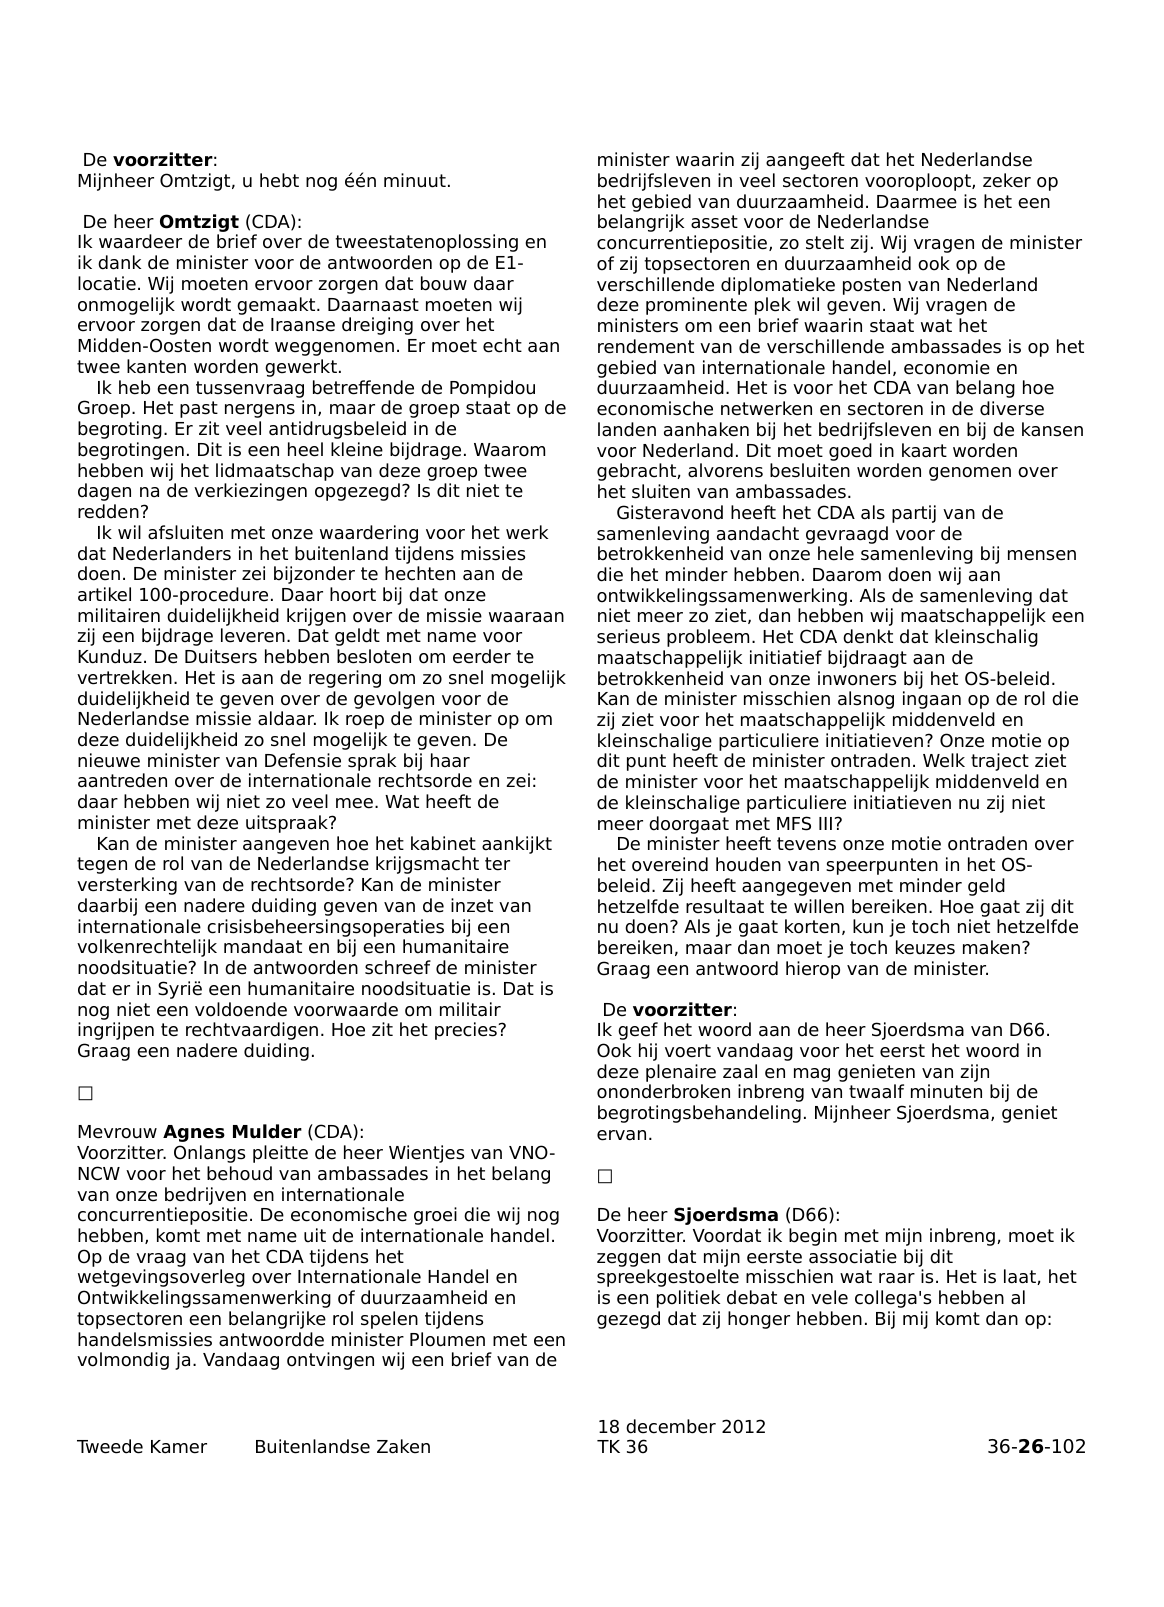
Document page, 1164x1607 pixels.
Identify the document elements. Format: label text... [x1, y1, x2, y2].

text Kan de minister aangeven hoe het kabinet aankijkt tegen de rol van de Nederlandse krijgsmacht ter versterking van de rechtsorde? Kan de minister daarbij een nadere duiding geven van de inzet van internationale crisisbeheersingsoperaties bij een volkenrechtelijk mandaat en bij een humanitaire noodsituatie? In de antwoorden schreef de minister dat er in Syrië een humanitaire noodsituatie is. Dat is nog niet een voldoende voorwaarde om militair ingrijpen te rechtvaardigen. Hoe zit het precies? Graag een nadere duiding. [77, 833, 567, 1062]
text De voorzitter: [77, 150, 567, 171]
text De heer Omtzigt (CDA): [77, 212, 567, 232]
text Ik geef het woord aan de heer Sjoerdsma van D66. Ook hij voert vandaag voor het eerst het woord in deze plenaire zaal en mag genieten van zijn ononderbroken inbreng van twaalf minuten bij de begrotingsbehandeling. Mijnheer Sjoerdsma, geniet ervan. [596, 1020, 1087, 1144]
text Ik heb een tussenvraag betreffende de Pompidou Groep. Het past nergens in, maar de groep staat op de begroting. Er zit veel antidrugsbeleid in de begrotingen. Dit is een heel kleine bijdrage. Waarom hebben wij het lidmaatschap van deze groep twee dagen na de verkiezingen opgezegd? Is dit niet te redden? [77, 377, 567, 523]
text Ik waardeer de brief over de tweestatenoplossing en ik dank de minister voor de antwoorden op de E1-locatie. Wij moeten ervoor zorgen dat bouw daar onmogelijk wordt gemaakt. Daarnaast moeten wij ervoor zorgen dat de Iraanse dreiging over het Midden-Oosten wordt weggenomen. Er moet echt aan twee kanten worden gewerkt. [77, 232, 567, 377]
text minister waarin zij aangeeft dat het Nederlandse bedrijfsleven in veel sectoren vooroploopt, zeker op het gebied van duurzaamheid. Daarmee is het een belangrijk asset voor de Nederlandse concurrentiepositie, zo stelt zij. Wij vragen de minister of zij topsectoren en duurzaamheid ook op de verschillende diplomatieke posten van Nederland deze prominente plek wil geven. Wij vragen de ministers om een brief waarin staat wat het rendement van de verschillende ambassades is op het gebied van internationale handel, economie en duurzaamheid. Het is voor het CDA van belang hoe economische netwerken en sectoren in de diverse landen aanhaken bij het bedrijfsleven en bij de kansen voor Nederland. Dit moet goed in kaart worden gebracht, alvorens besluiten worden genomen over het sluiten van ambassades. [596, 150, 1087, 503]
text De voorzitter: [596, 999, 1087, 1020]
text Mevrouw Agnes Mulder (CDA): [77, 1122, 567, 1143]
text De minister heeft tevens onze motie ontraden over het overeind houden van speerpunten in het OS-beleid. Zij heeft aangegeven met minder geld hetzelfde resultaat te willen bereiken. Hoe gaat zij dit nu doen? Als je gaat korten, kun je toch niet hetzelfde bereiken, maar dan moet je toch keuzes maken? Graag een antwoord hierop van de minister. [596, 834, 1087, 979]
text □ [77, 1082, 567, 1102]
text □ [596, 1164, 1087, 1185]
text Voorzitter. Onlangs pleitte de heer Wientjes van VNO-NCW voor het behoud van ambassades in het belang van onze bedrijven en internationale concurrentiepositie. De economische groei die wij nog hebben, komt met name uit de internationale handel. Op de vraag van het CDA tijdens het wetgevingsoverleg over Internationale Handel en Ontwikkelingssamenwerking of duurzaamheid en topsectoren een belangrijke rol spelen tijdens handelsmissies antwoordde minister Ploumen met een volmondig ja. Vandaag ontvingen wij een brief van de [77, 1143, 567, 1371]
text Mijnheer Omtzigt, u hebt nog één minuut. [77, 171, 567, 192]
text Voorzitter. Voordat ik begin met mijn inbreng, moet ik zeggen dat mijn eerste associatie bij dit spreekgestoelte misschien wat raar is. Het is laat, het is een politiek debat en vele collega's hebben al gezegd dat zij honger hebben. Bij mij komt dan op: [596, 1226, 1087, 1329]
text De heer Sjoerdsma (D66): [596, 1205, 1087, 1226]
text Ik wil afsluiten met onze waardering voor het werk dat Nederlanders in het buitenland tijdens missies doen. De minister zei bijzonder te hechten aan de artikel 100-procedure. Daar hoort bij dat onze militairen duidelijkheid krijgen over de missie waaraan zij een bijdrage leveren. Dat geldt met name voor Kunduz. De Duitsers hebben besloten om eerder te vertrekken. Het is aan de regering om zo snel mogelijk duidelijkheid te geven over de gevolgen voor de Nederlandse missie aldaar. Ik roep de minister op om deze duidelijkheid zo snel mogelijk te geven. De nieuwe minister van Defensie sprak bij haar aantreden over de internationale rechtsorde en zei: daar hebben wij niet zo veel mee. Wat heeft de minister met deze uitspraak? [77, 523, 567, 833]
text Gisteravond heeft het CDA als partij van de samenleving aandacht gevraagd voor de betrokkenheid van onze hele samenleving bij mensen die het minder hebben. Daarom doen wij aan ontwikkelingssamenwerking. Als de samenleving dat niet meer zo ziet, dan hebben wij maatschappelijk een serieus probleem. Het CDA denkt dat kleinschalig maatschappelijk initiatief bijdraagt aan de betrokkenheid van onze inwoners bij het OS-beleid. Kan de minister misschien alsnog ingaan op de rol die zij ziet voor het maatschappelijk middenveld en kleinschalige particuliere initiatieven? Onze motie op dit punt heeft de minister ontraden. Welk traject ziet de minister voor het maatschappelijk middenveld en de kleinschalige particuliere initiatieven nu zij niet meer doorgaat met MFS III? [596, 503, 1087, 834]
